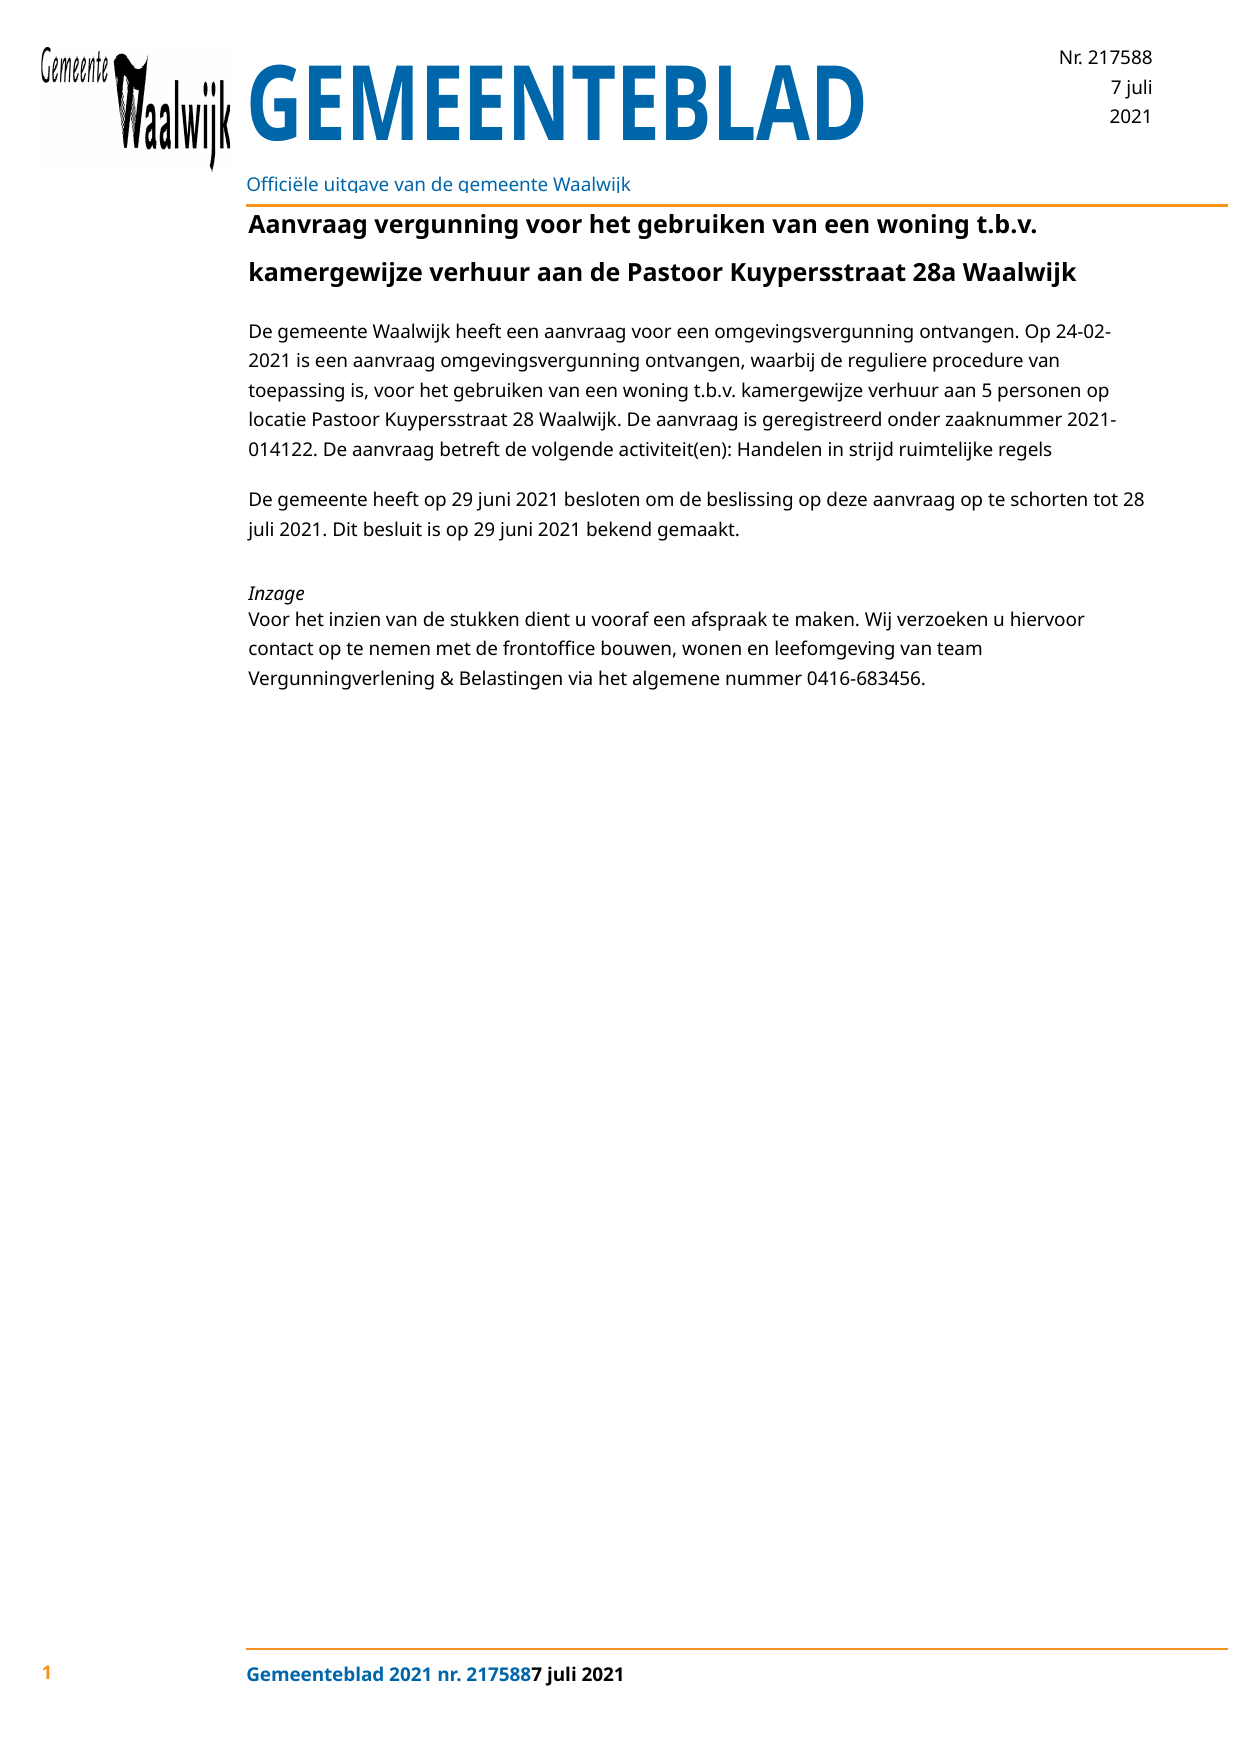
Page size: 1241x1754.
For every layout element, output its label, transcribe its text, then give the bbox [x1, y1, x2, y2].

text Aanvraag vergunning voor het gebruiken van een woning t.b.v. kamergewijze verhuur aan de Pastoor Kuypersstraat 28a Waalwijk [248, 207, 1152, 288]
text Inzage [248, 580, 1152, 606]
text De gemeente Waalwijk heeft een aanvraag voor een omgevingsvergunning ontvangen. Op 24-02-2021 is een aanvraag omgevingsvergunning ontvangen, waarbij de reguliere procedure van toepassing is, voor het gebruiken van een woning t.b.v. kamergewijze verhuur aan 5 personen op locatie Pastoor Kuypersstraat 28 Waalwijk. De aanvraag is geregistreerd onder zaaknummer 2021-014122. De aanvraag betreft de volgende activiteit(en): Handelen in strijd ruimtelijke regels [248, 318, 1152, 462]
text Voor het inzien van de stukken dient u vooraf een afspraak te maken. Wij verzoeken u hiervoor contact op te nemen met de frontoffice bouwen, wonen en leefomgeving van team Vergunningverlening & Belastingen via het algemene nummer 0416-683456. [248, 606, 1152, 691]
text De gemeente heeft op 29 juni 2021 besloten om de beslissing op deze aanvraag op te schorten tot 28 juli 2021. Dit besluit is op 29 juni 2021 bekend gemaakt. [248, 487, 1152, 542]
picture [41, 47, 231, 172]
